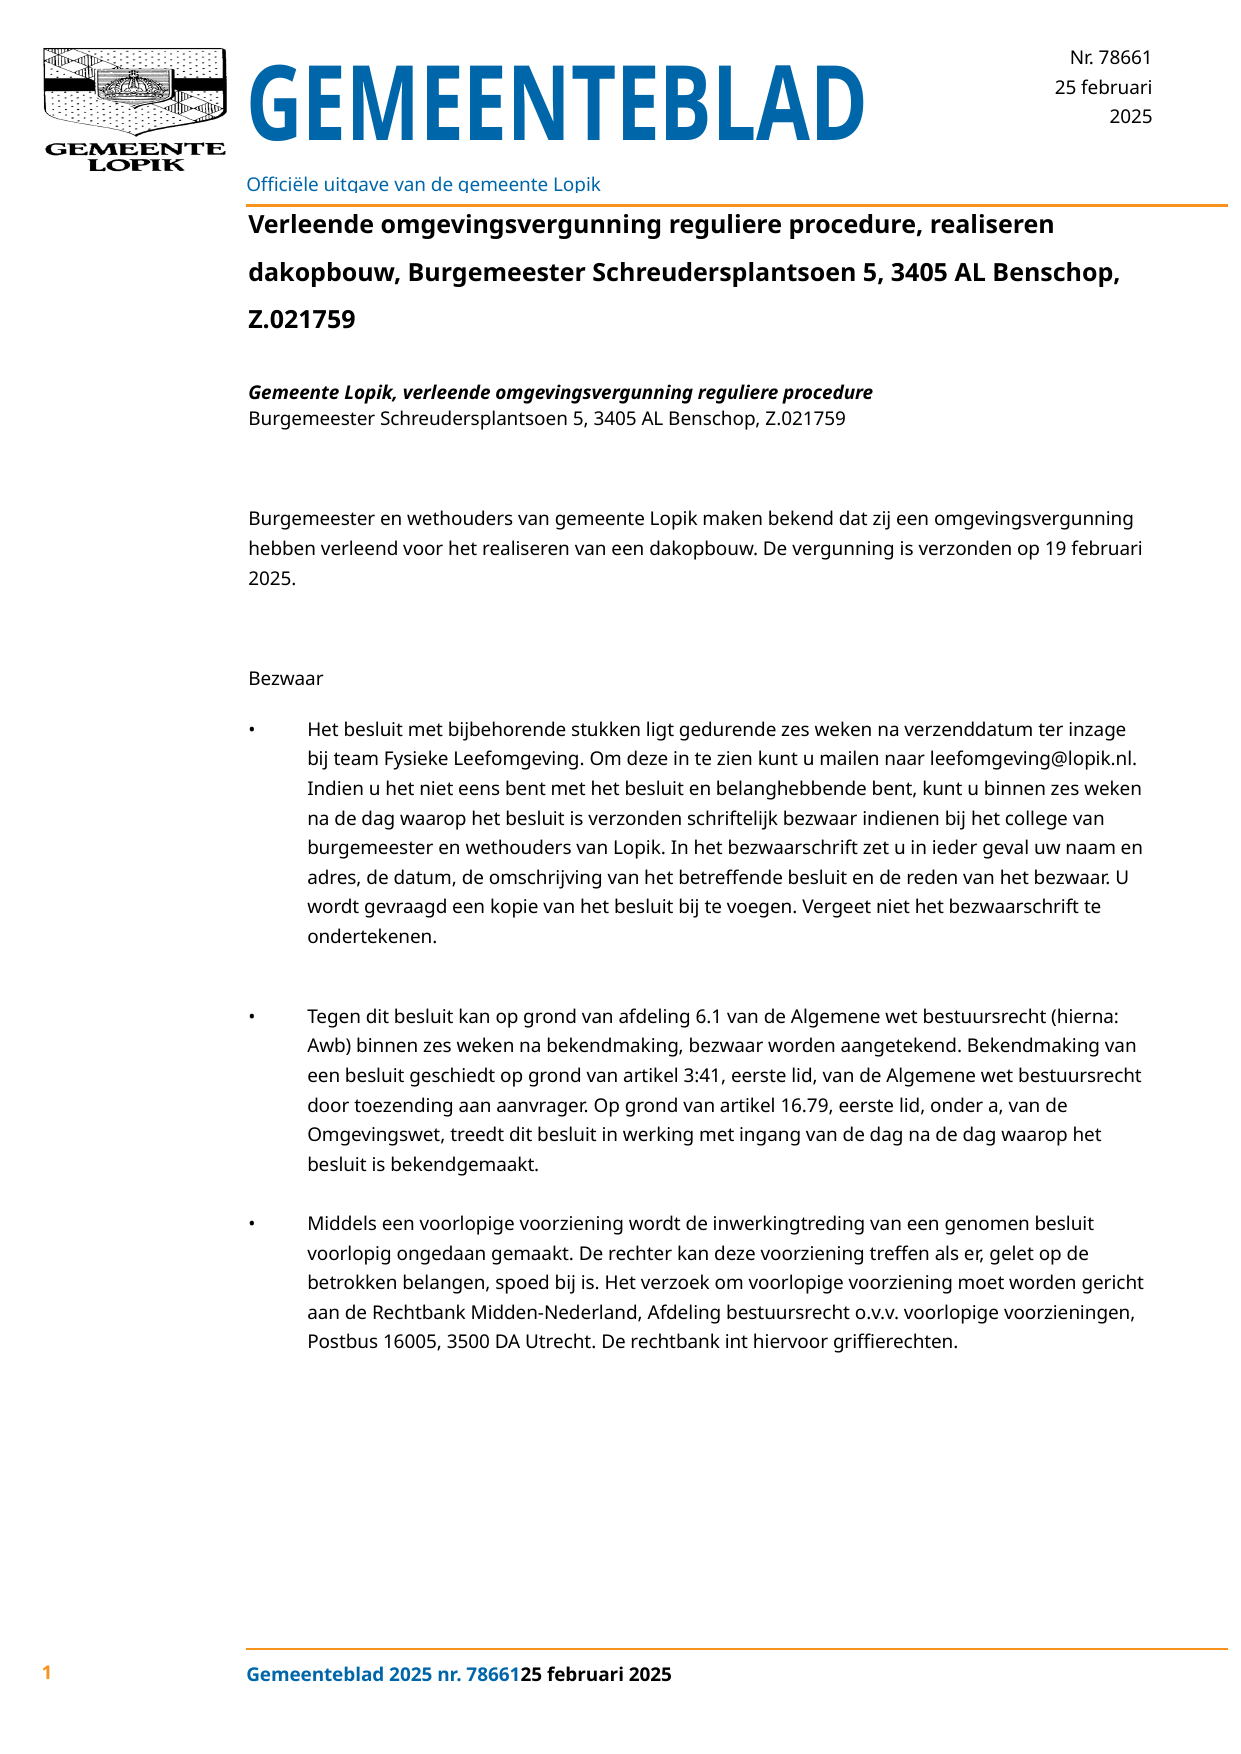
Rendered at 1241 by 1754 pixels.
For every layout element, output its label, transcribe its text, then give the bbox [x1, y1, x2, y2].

picture [41, 47, 231, 172]
text Gemeente Lopik, verleende omgevingsvergunning reguliere procedure [248, 379, 1152, 405]
text Bezwaar [248, 666, 1152, 691]
list Het besluit met bijbehorende stukken ligt gedurende zes weken na verzenddatum ter inzage bij team Fysieke Leefomgeving. Om deze in te zien kunt u mailen naar leefomgeving@lopik.nl. Indien u het niet eens bent met het besluit en belanghebbende bent, kunt u binnen zes weken na de dag waarop het besluit is verzonden schriftelijk bezwaar indienen bij het college van burgemeester en wethouders van Lopik. In het bezwaarschrift zet u in ieder geval uw naam en adres, de datum, de omschrijving van het betreffende besluit en de reden van het bezwaar. U wordt gevraagd een kopie van het besluit bij te voegen. Vergeet niet het bezwaarschrift te ondertekenen. [248, 716, 1152, 949]
list Middels een voorlopige voorziening wordt de inwerkingtreding van een genomen besluit voorlopig ongedaan gemaakt. De rechter kan deze voorziening treffen als er, gelet op de betrokken belangen, spoed bij is. Het verzoek om voorlopige voorziening moet worden gericht aan de Rechtbank Midden-Nederland, Afdeling bestuursrecht o.v.v. voorlopige voorzieningen, Postbus 16005, 3500 DA Utrecht. De rechtbank int hiervoor griffierechten. [248, 1210, 1152, 1354]
text Verleende omgevingsvergunning reguliere procedure, realiseren dakopbouw, Burgemeester Schreudersplantsoen 5, 3405 AL Benschop, Z.021759 [248, 207, 1152, 336]
text Burgemeester Schreudersplantsoen 5, 3405 AL Benschop, Z.021759 [248, 405, 1152, 431]
text Burgemeester en wethouders van gemeente Lopik maken bekend dat zij een omgevingsvergunning hebben verleend voor het realiseren van een dakopbouw. De vergunning is verzonden op 19 februari 2025. [248, 506, 1152, 591]
list Tegen dit besluit kan op grond van afdeling 6.1 van de Algemene wet bestuursrecht (hierna: Awb) binnen zes weken na bekendmaking, bezwaar worden aangetekend. Bekendmaking van een besluit geschiedt op grond van artikel 3:41, eerste lid, van de Algemene wet bestuursrecht door toezending aan aanvrager. Op grond van artikel 16.79, eerste lid, onder a, van de Omgevingswet, treedt dit besluit in werking met ingang van de dag na de dag waarop het besluit is bekendgemaakt. [248, 1003, 1152, 1177]
